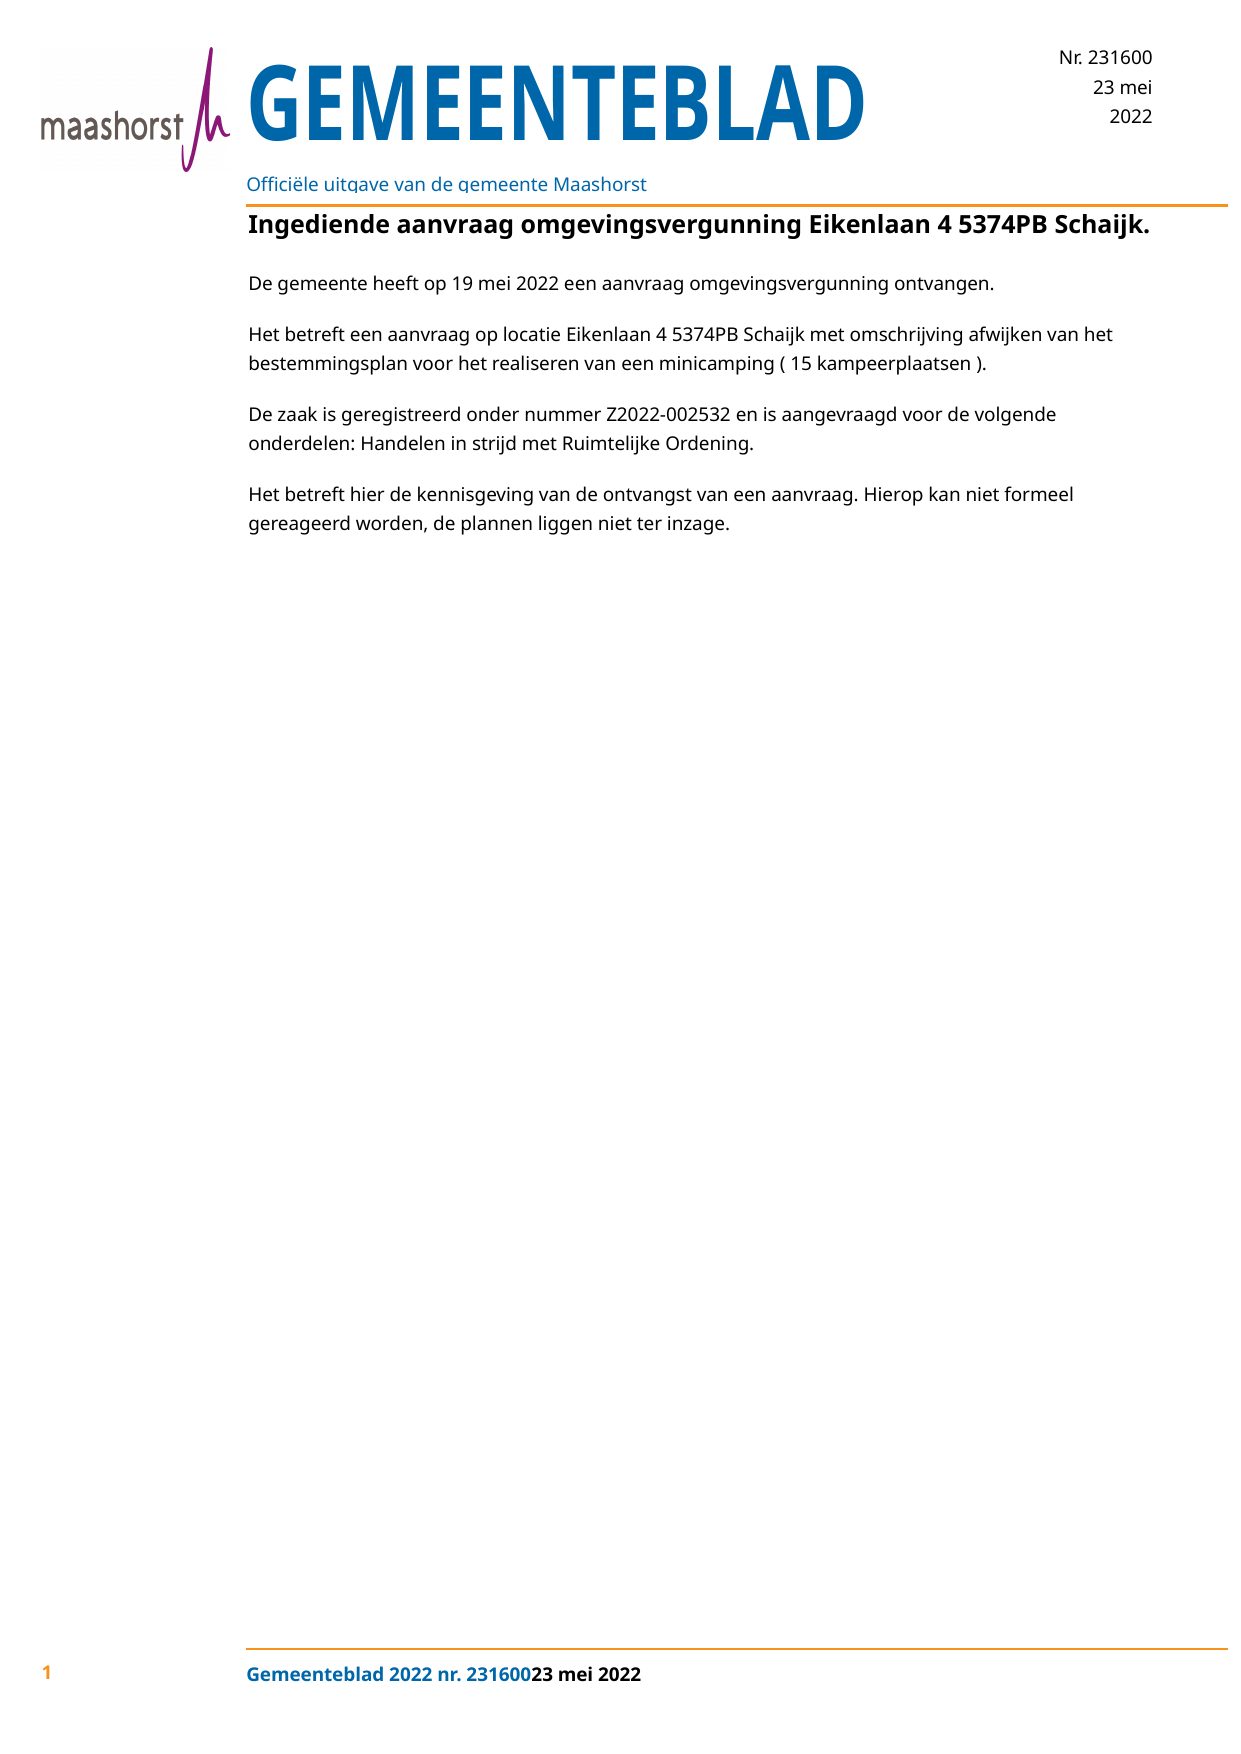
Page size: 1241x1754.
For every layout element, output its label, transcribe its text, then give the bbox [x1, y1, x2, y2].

text De gemeente heeft op 19 mei 2022 een aanvraag omgevingsvergunning ontvangen. [248, 270, 1152, 296]
text Het betreft een aanvraag op locatie Eikenlaan 4 5374PB Schaijk met omschrijving afwijken van het bestemmingsplan voor het realiseren van een minicamping ( 15 kampeerplaatsen ). [248, 321, 1152, 376]
text Het betreft hier de kennisgeving van de ontvangst van een aanvraag. Hierop kan niet formeel gereageerd worden, de plannen liggen niet ter inzage. [248, 481, 1152, 536]
picture [41, 47, 231, 172]
text Ingediende aanvraag omgevingsvergunning Eikenlaan 4 5374PB Schaijk. [248, 207, 1152, 241]
text De zaak is geregistreerd onder nummer Z2022-002532 en is aangevraagd voor de volgende onderdelen: Handelen in strijd met Ruimtelijke Ordening. [248, 401, 1152, 456]
